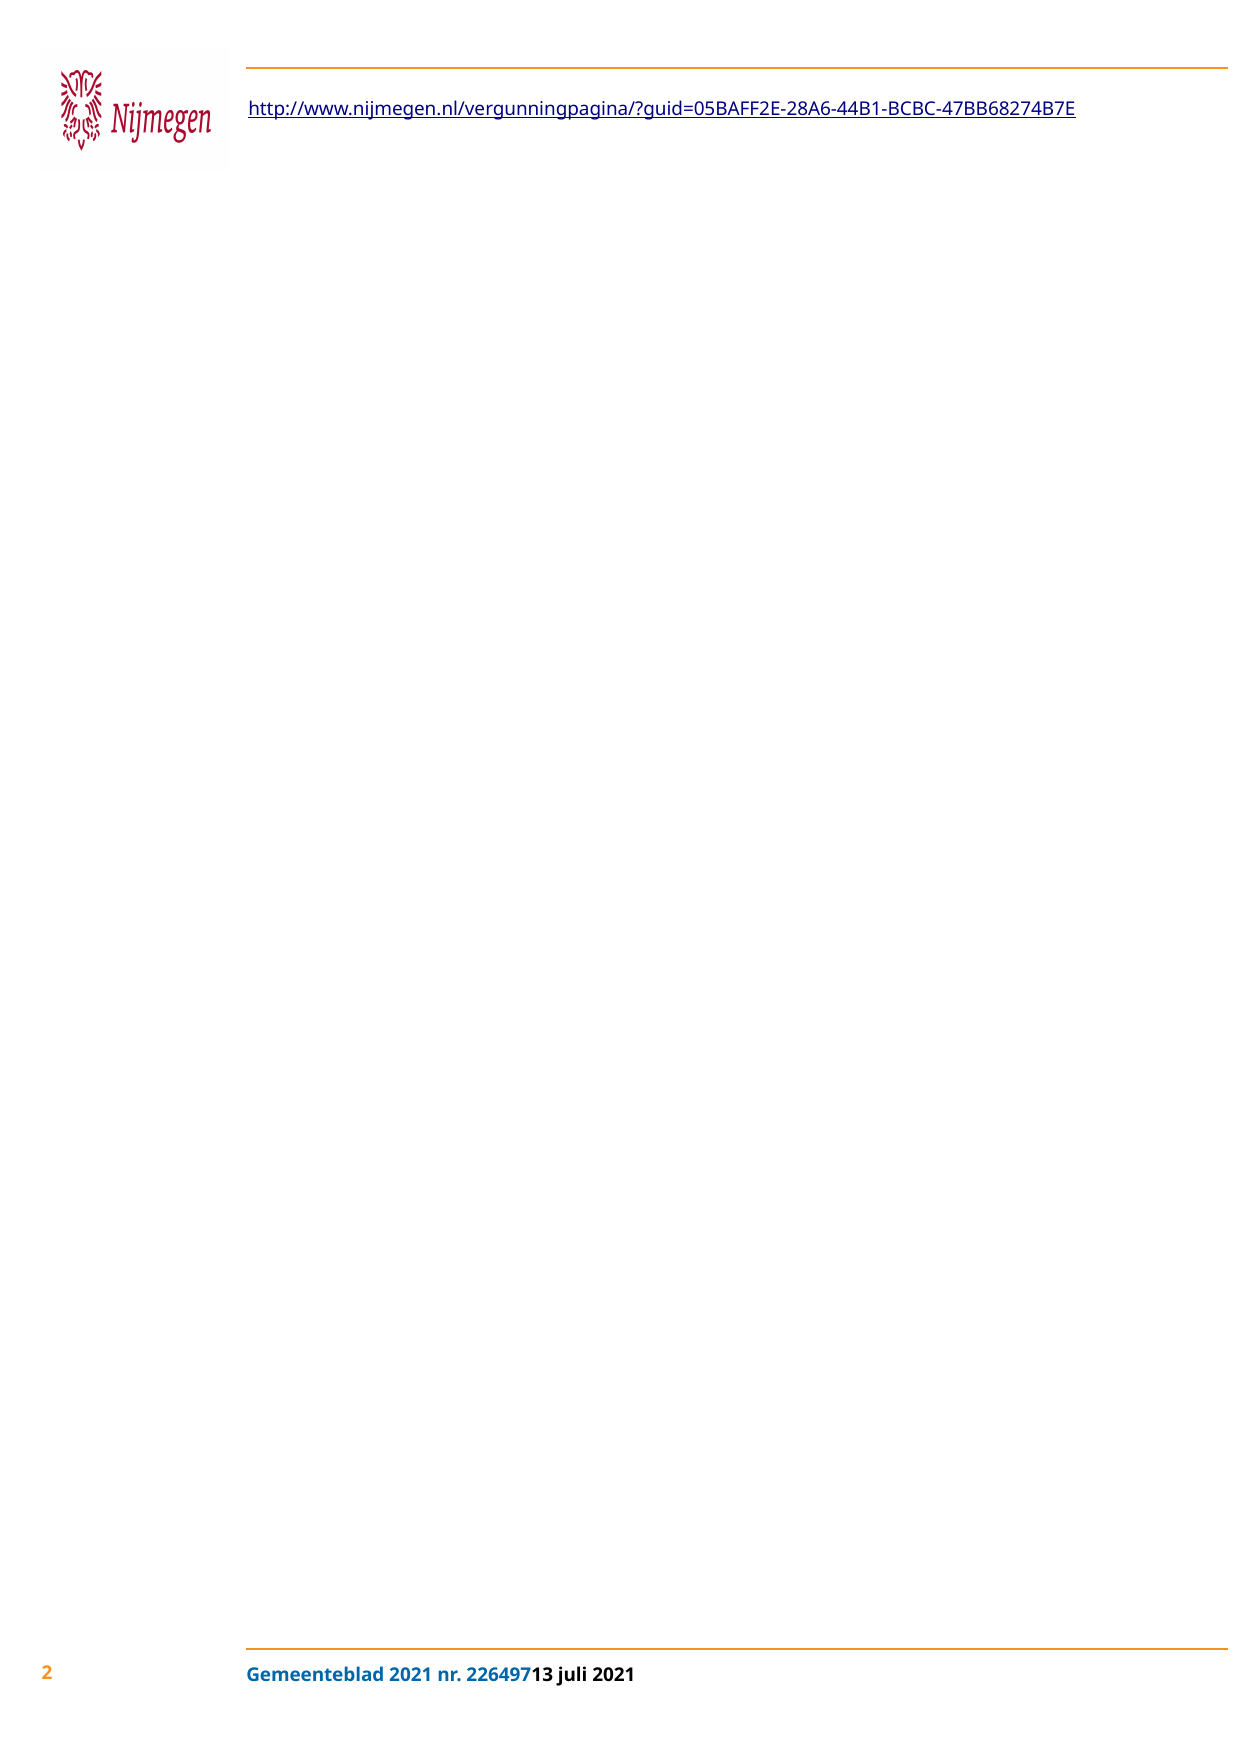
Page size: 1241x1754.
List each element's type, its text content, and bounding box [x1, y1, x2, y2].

picture [41, 47, 231, 172]
text http://www.nijmegen.nl/vergunningpagina/?guid=05BAFF2E-28A6-44B1-BCBC-47BB68274B7E [248, 95, 1152, 121]
